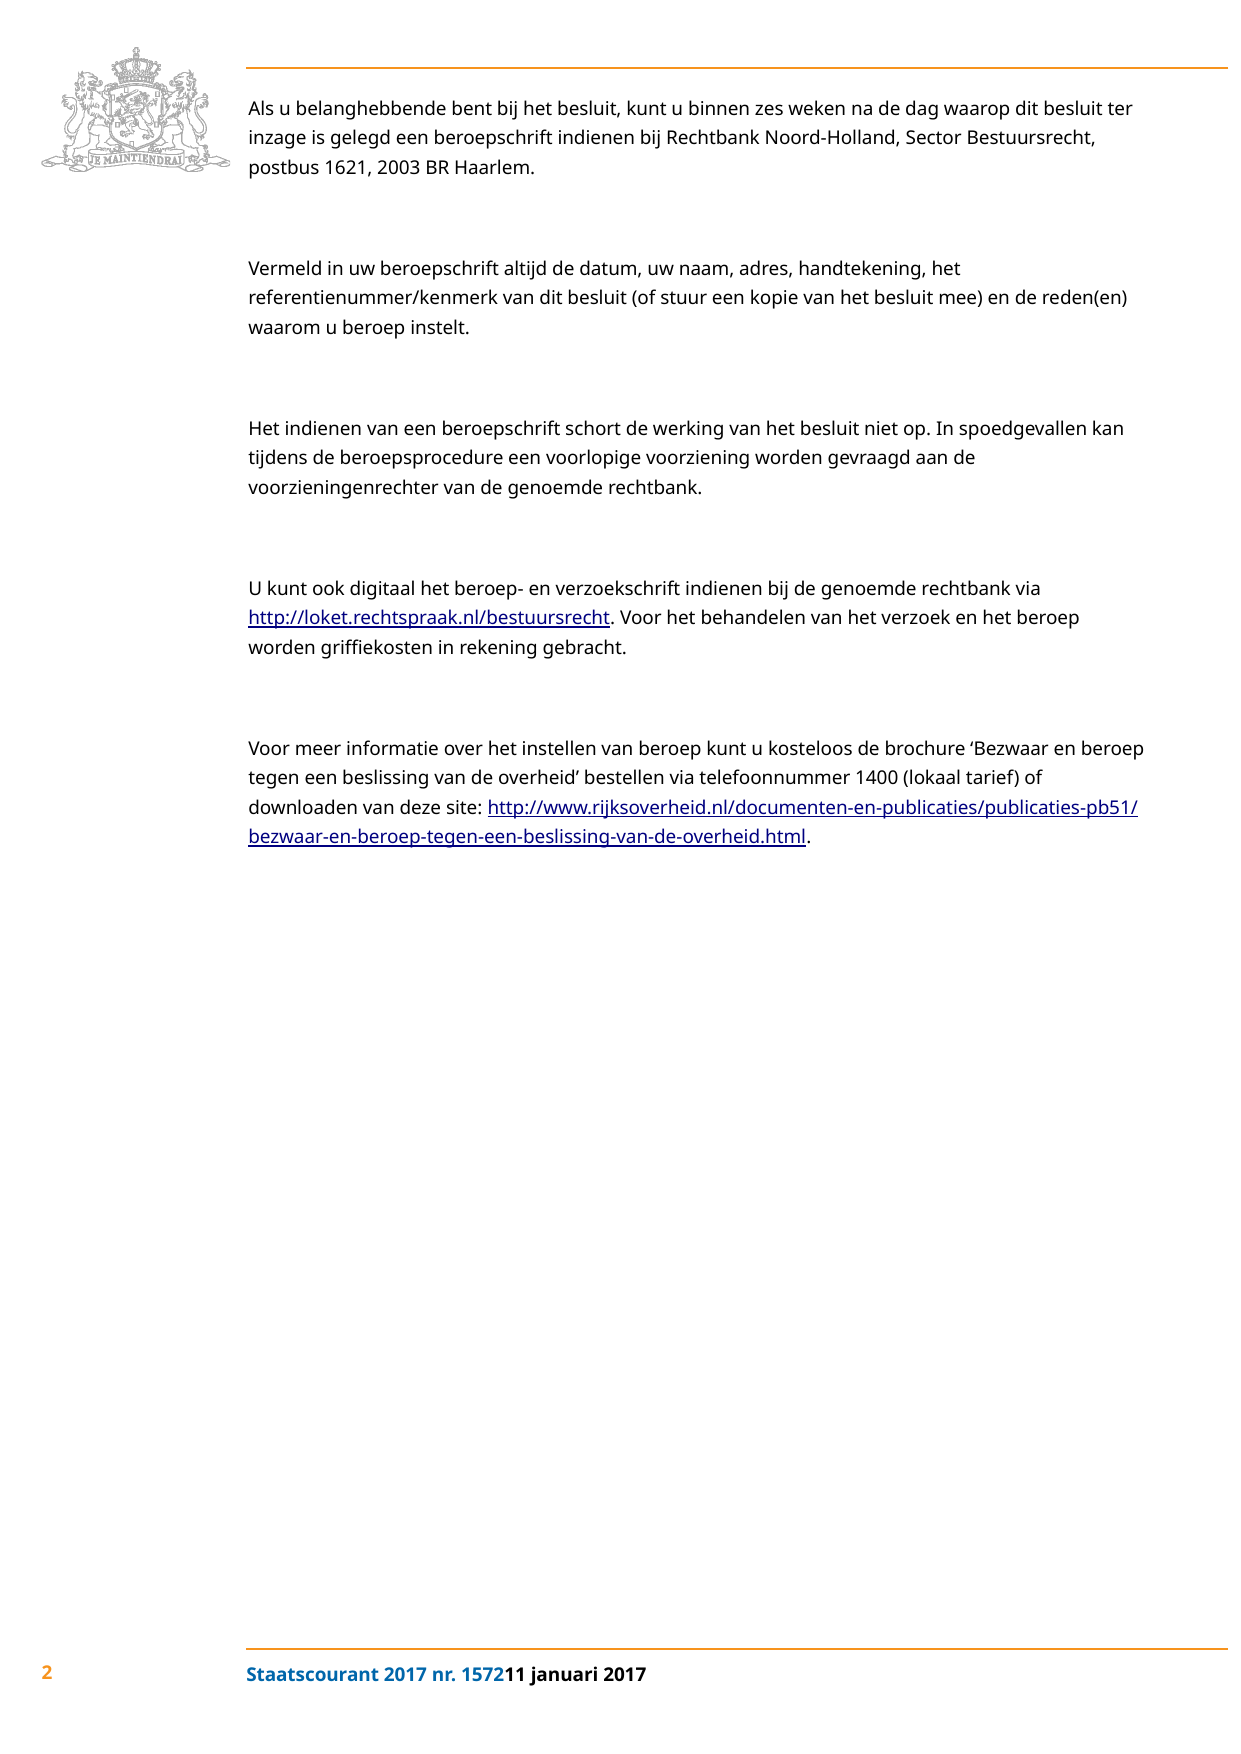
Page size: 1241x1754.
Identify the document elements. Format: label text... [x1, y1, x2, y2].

text Als u belanghebbende bent bij het besluit, kunt u binnen zes weken na de dag waarop dit besluit ter inzage is gelegd een beroepschrift indienen bij Rechtbank Noord-Holland, Sector Bestuursrecht, postbus 1621, 2003 BR Haarlem. [248, 95, 1152, 180]
text U kunt ook digitaal het beroep- en verzoekschrift indienen bij de genoemde rechtbank via http://loket.rechtspraak.nl/bestuursrecht. Voor het behandelen van het verzoek en het beroep worden griffiekosten in rekening gebracht. [248, 575, 1152, 660]
text Vermeld in uw beroepschrift altijd de datum, uw naam, adres, handtekening, het referentienummer/kenmerk van dit besluit (of stuur een kopie van het besluit mee) en de reden(en) waarom u beroep instelt. [248, 255, 1152, 340]
text Voor meer informatie over het instellen van beroep kunt u kosteloos de brochure ‘Bezwaar en beroep tegen een beslissing van de overheid’ bestellen via telefoonnummer 1400 (lokaal tarief) of downloaden van deze site: http://www.rijksoverheid.nl/documenten-en-publicaties/publicaties-pb51/bezwaar-en-beroep-tegen-een-beslissing-van-de-overheid.html. [248, 735, 1152, 849]
picture [41, 47, 231, 172]
text Het indienen van een beroepschrift schort de werking van het besluit niet op. In spoedgevallen kan tijdens de beroepsprocedure een voorlopige voorziening worden gevraagd aan de voorzieningenrechter van de genoemde rechtbank. [248, 415, 1152, 500]
